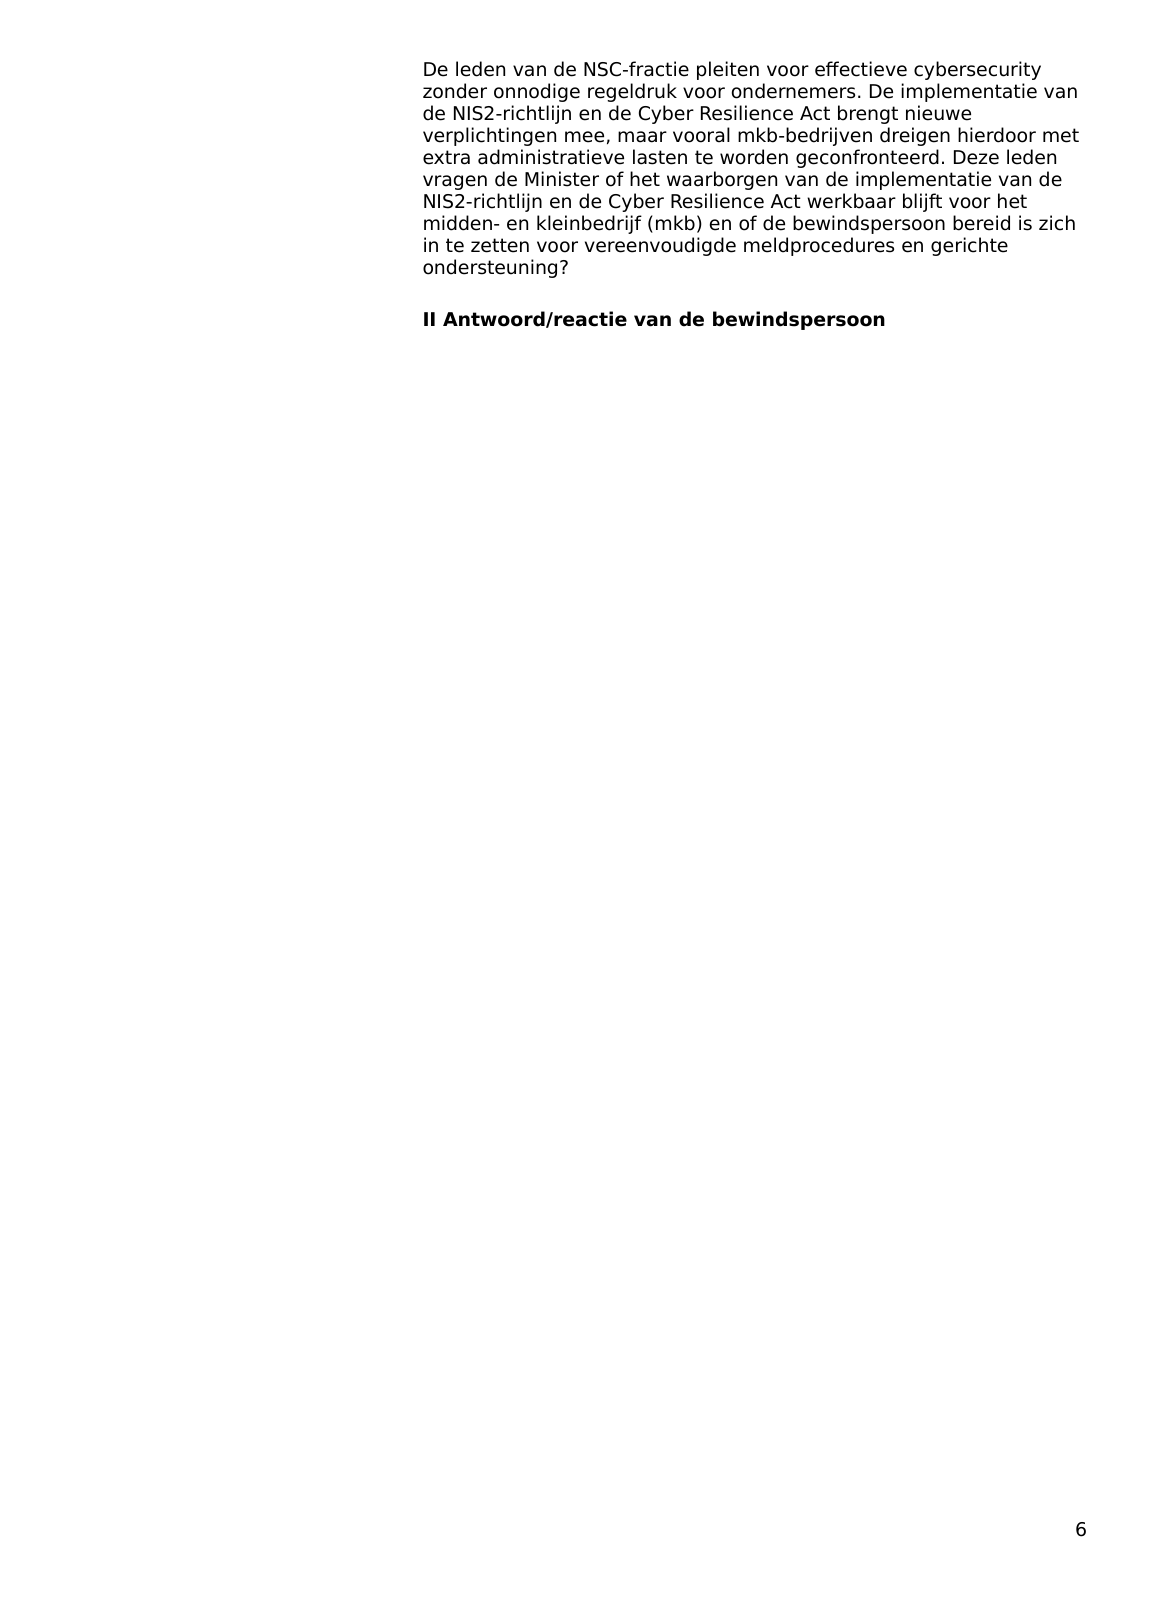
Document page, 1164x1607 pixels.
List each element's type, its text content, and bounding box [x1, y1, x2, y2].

subtitle II Antwoord/reactie van de bewindspersoon [422, 309, 1087, 331]
text De leden van de NSC-fractie pleiten voor effectieve cybersecurity zonder onnodige regeldruk voor ondernemers. De implementatie van de NIS2-richtlijn en de Cyber Resilience Act brengt nieuwe verplichtingen mee, maar vooral mkb-bedrijven dreigen hierdoor met extra administratieve lasten te worden geconfronteerd. Deze leden vragen de Minister of het waarborgen van de implementatie van de NIS2-richtlijn en de Cyber Resilience Act werkbaar blijft voor het midden- en kleinbedrijf (mkb) en of de bewindspersoon bereid is zich in te zetten voor vereenvoudigde meldprocedures en gerichte ondersteuning? [422, 59, 1087, 279]
